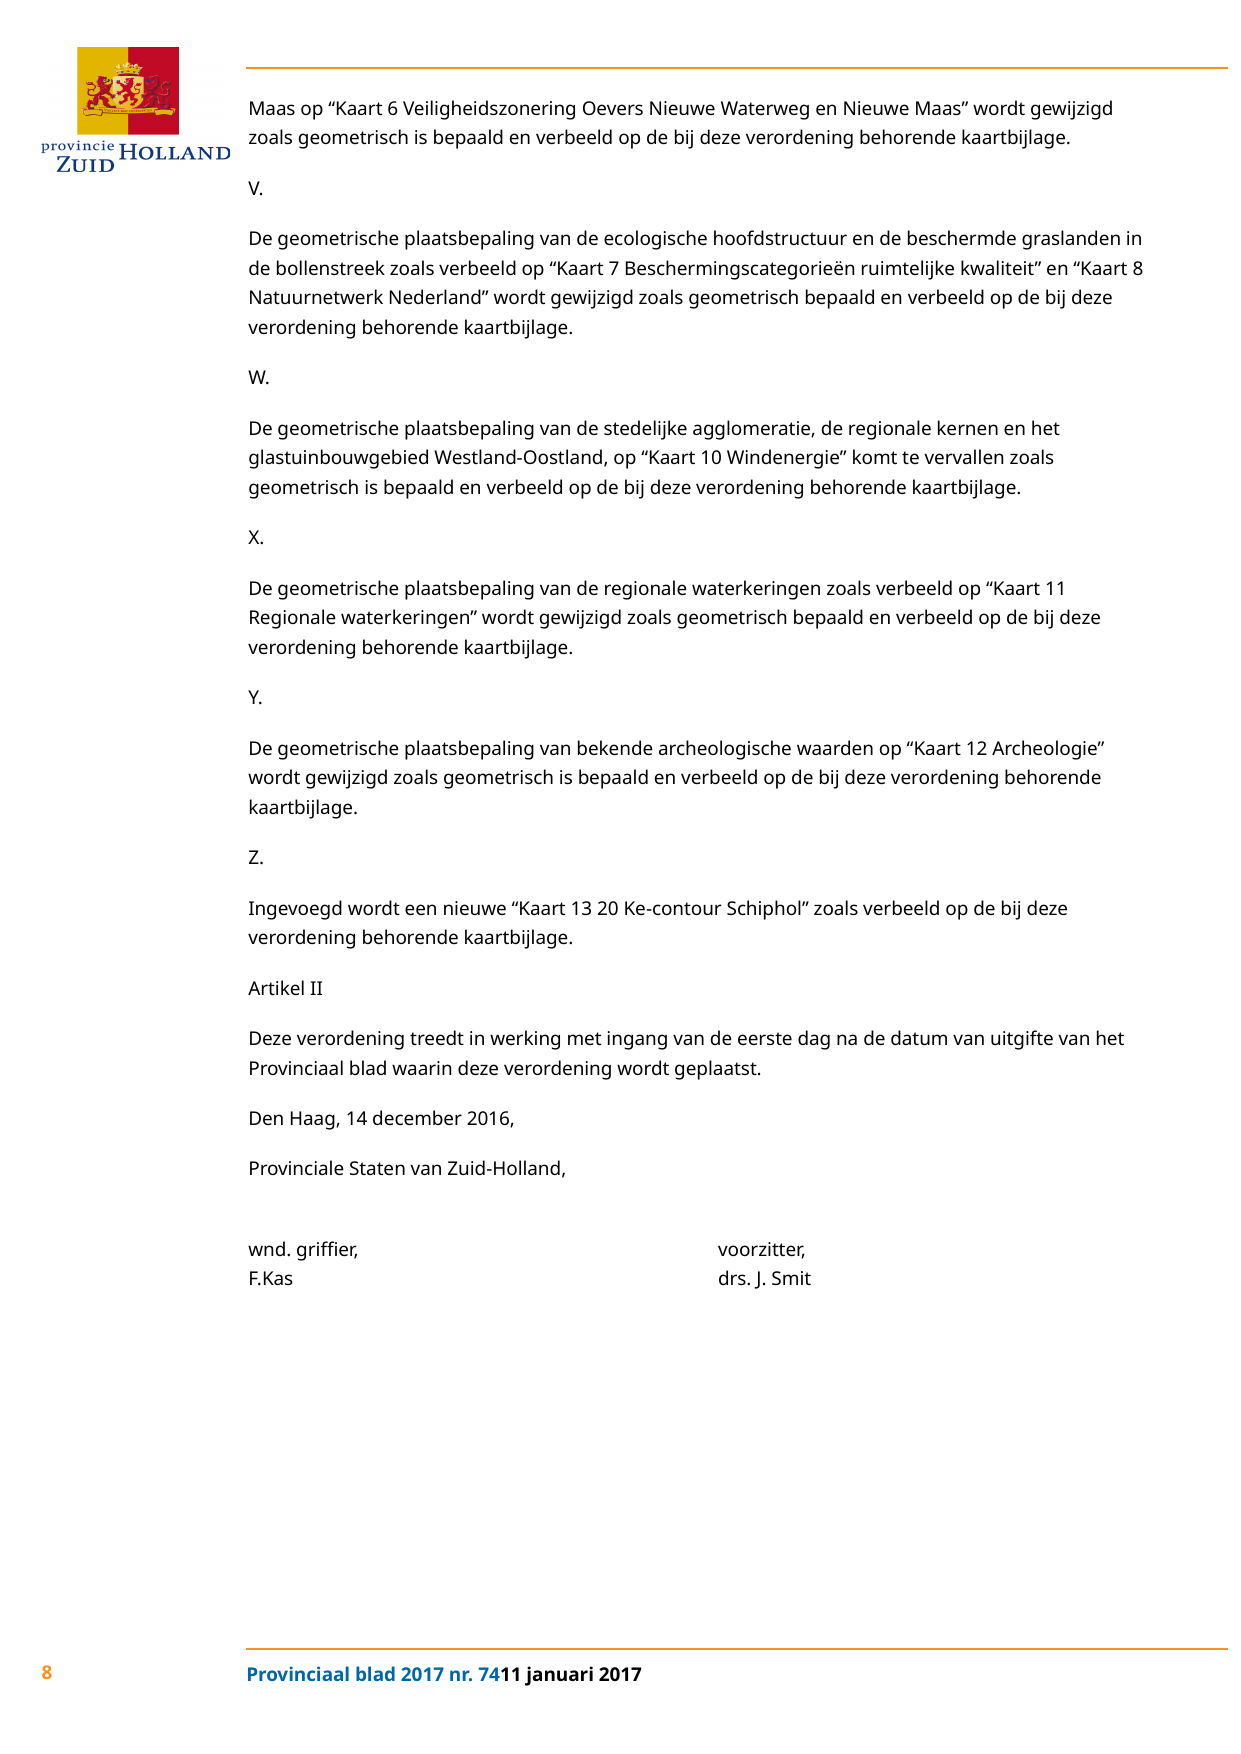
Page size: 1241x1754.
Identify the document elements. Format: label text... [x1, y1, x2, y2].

text X. [248, 524, 1152, 550]
text Deze verordening treedt in werking met ingang van de eerste dag na de datum van uitgifte van het Provinciaal blad waarin deze verordening wordt geplaatst. [248, 1025, 1152, 1081]
text Y. [248, 684, 1152, 710]
text V. [248, 175, 1152, 201]
text Maas op “Kaart 6 Veiligheidszonering Oevers Nieuwe Waterweg en Nieuwe Maas” wordt gewijzigd zoals geometrisch is bepaald en verbeeld op de bij deze verordening behorende kaartbijlage. [248, 95, 1152, 150]
text Provinciale Staten van Zuid-Holland, [248, 1156, 1152, 1181]
text Ingevoegd wordt een nieuwe “Kaart 13 20 Ke-contour Schiphol” zoals verbeeld op de bij deze verordening behorende kaartbijlage. [248, 895, 1152, 950]
text Z. [248, 844, 1152, 870]
table_header voorzitter, drs. J. Smit [718, 1236, 1152, 1291]
text De geometrische plaatsbepaling van bekende archeologische waarden op “Kaart 12 Archeologie” wordt gewijzigd zoals geometrisch is bepaald en verbeeld op de bij deze verordening behorende kaartbijlage. [248, 735, 1152, 820]
text Den Haag, 14 december 2016, [248, 1105, 1152, 1131]
text De geometrische plaatsbepaling van de ecologische hoofdstructuur en de beschermde graslanden in de bollenstreek zoals verbeeld op “Kaart 7 Beschermingscategorieën ruimtelijke kwaliteit” en “Kaart 8 Natuurnetwerk Nederland” wordt gewijzigd zoals geometrisch bepaald en verbeeld op de bij deze verordening behorende kaartbijlage. [248, 225, 1152, 340]
text De geometrische plaatsbepaling van de stedelijke agglomeratie, de regionale kernen en het glastuinbouwgebied Westland-Oostland, op “Kaart 10 Windenergie” komt te vervallen zoals geometrisch is bepaald en verbeeld op de bij deze verordening behorende kaartbijlage. [248, 415, 1152, 500]
text W. [248, 364, 1152, 390]
text De geometrische plaatsbepaling van de regionale waterkeringen zoals verbeeld op “Kaart 11 Regionale waterkeringen” wordt gewijzigd zoals geometrisch bepaald en verbeeld op de bij deze verordening behorende kaartbijlage. [248, 575, 1152, 660]
table_header wnd. griffier, F.Kas [248, 1236, 718, 1291]
text Artikel II [248, 975, 1152, 1001]
picture [41, 47, 231, 172]
